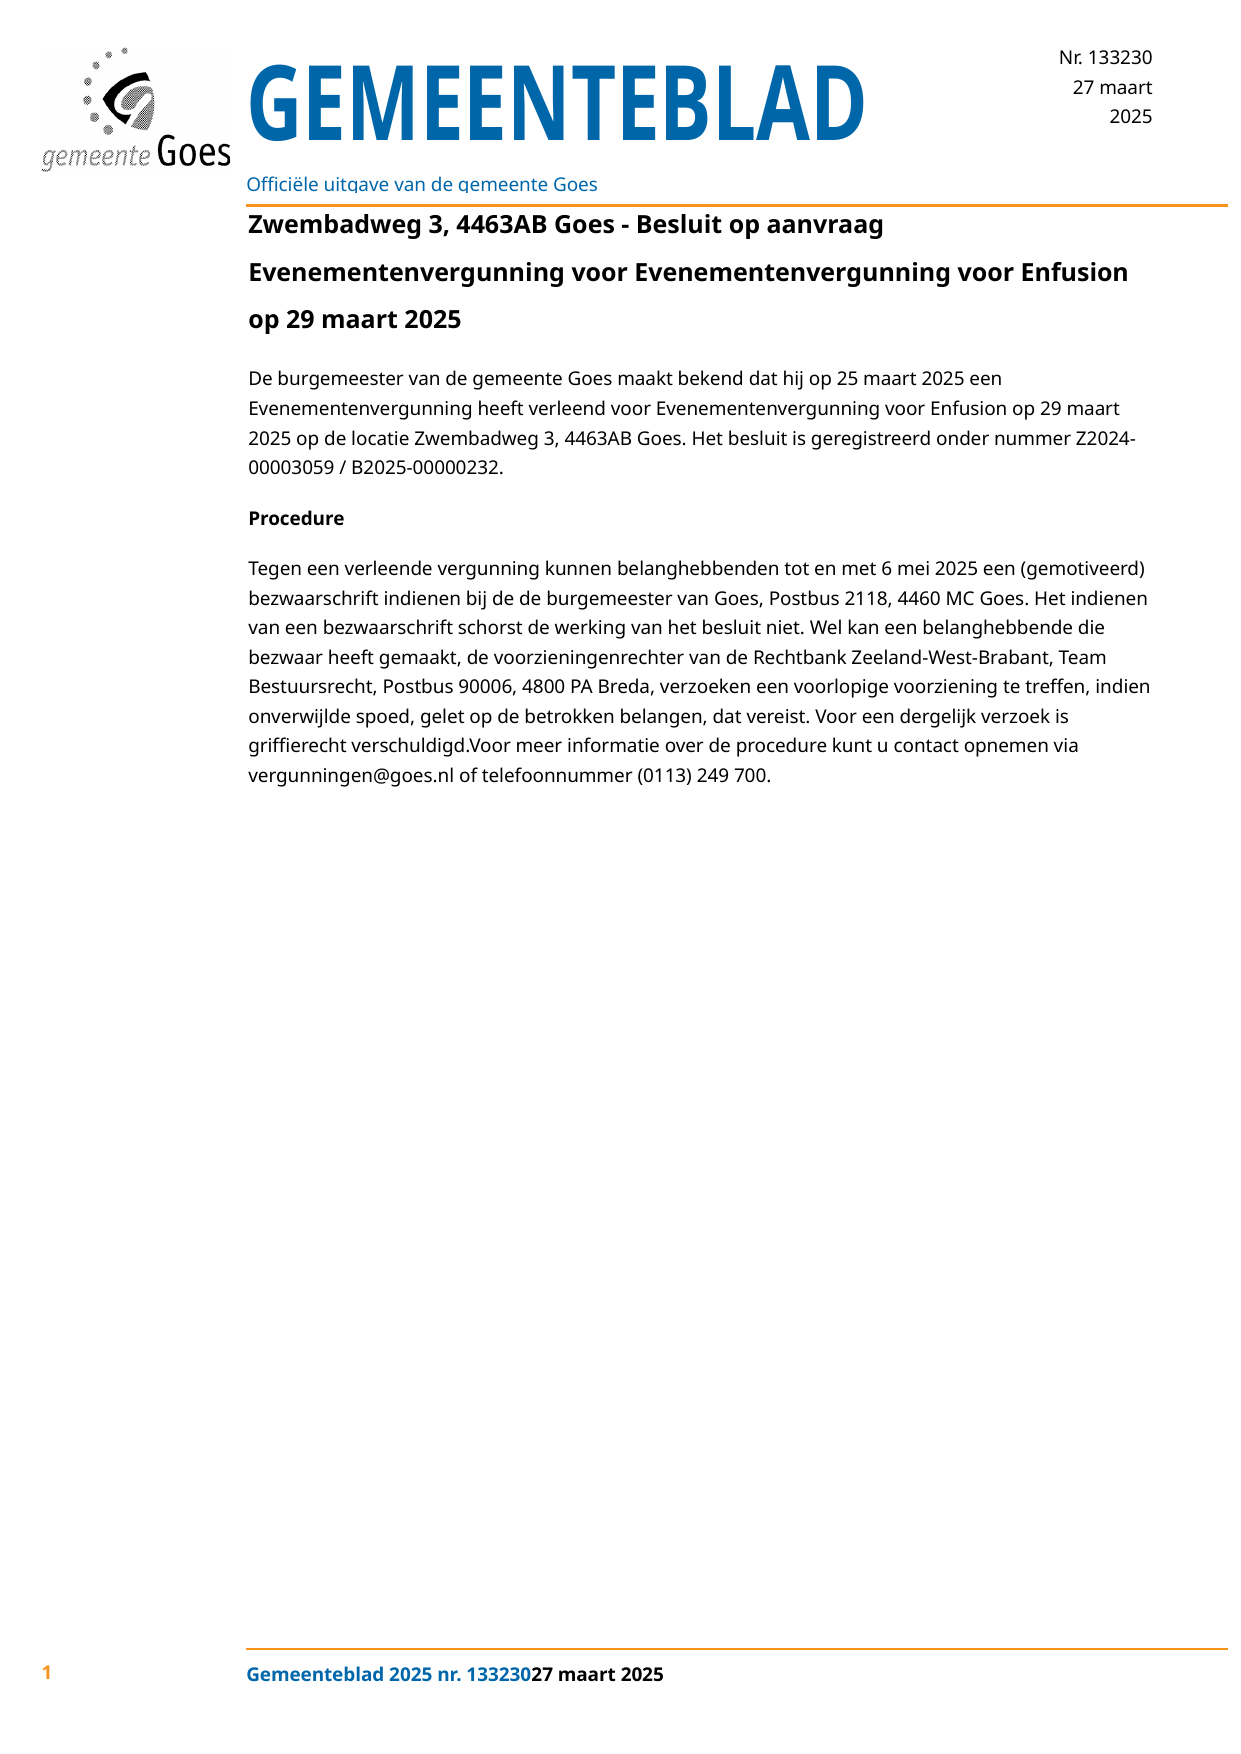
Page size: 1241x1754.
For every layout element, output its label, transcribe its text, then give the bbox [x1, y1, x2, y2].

text Zwembadweg 3, 4463AB Goes - Besluit op aanvraag Evenementenvergunning voor Evenementenvergunning voor Enfusion op 29 maart 2025 [248, 207, 1152, 336]
text De burgemeester van de gemeente Goes maakt bekend dat hij op 25 maart 2025 een Evenementenvergunning heeft verleend voor Evenementenvergunning voor Enfusion op 29 maart 2025 op de locatie Zwembadweg 3, 4463AB Goes. Het besluit is geregistreerd onder nummer Z2024-00003059 / B2025-00000232. [248, 366, 1152, 480]
text Tegen een verleende vergunning kunnen belanghebbenden tot en met 6 mei 2025 een (gemotiveerd) bezwaarschrift indienen bij de de burgemeester van Goes, Postbus 2118, 4460 MC Goes. Het indienen van een bezwaarschrift schorst de werking van het besluit niet. Wel kan een belanghebbende die bezwaar heeft gemaakt, de voorzieningenrechter van de Rechtbank Zeeland-West-Brabant, Team Bestuursrecht, Postbus 90006, 4800 PA Breda, verzoeken een voorlopige voorziening te treffen, indien onverwijlde spoed, gelet op de betrokken belangen, dat vereist. Voor een dergelijk verzoek is griffierecht verschuldigd.Voor meer informatie over de procedure kunt u contact opnemen via vergunningen@goes.nl of telefoonnummer (0113) 249 700. [248, 555, 1152, 788]
text Procedure [248, 505, 1152, 530]
picture [41, 47, 231, 172]
